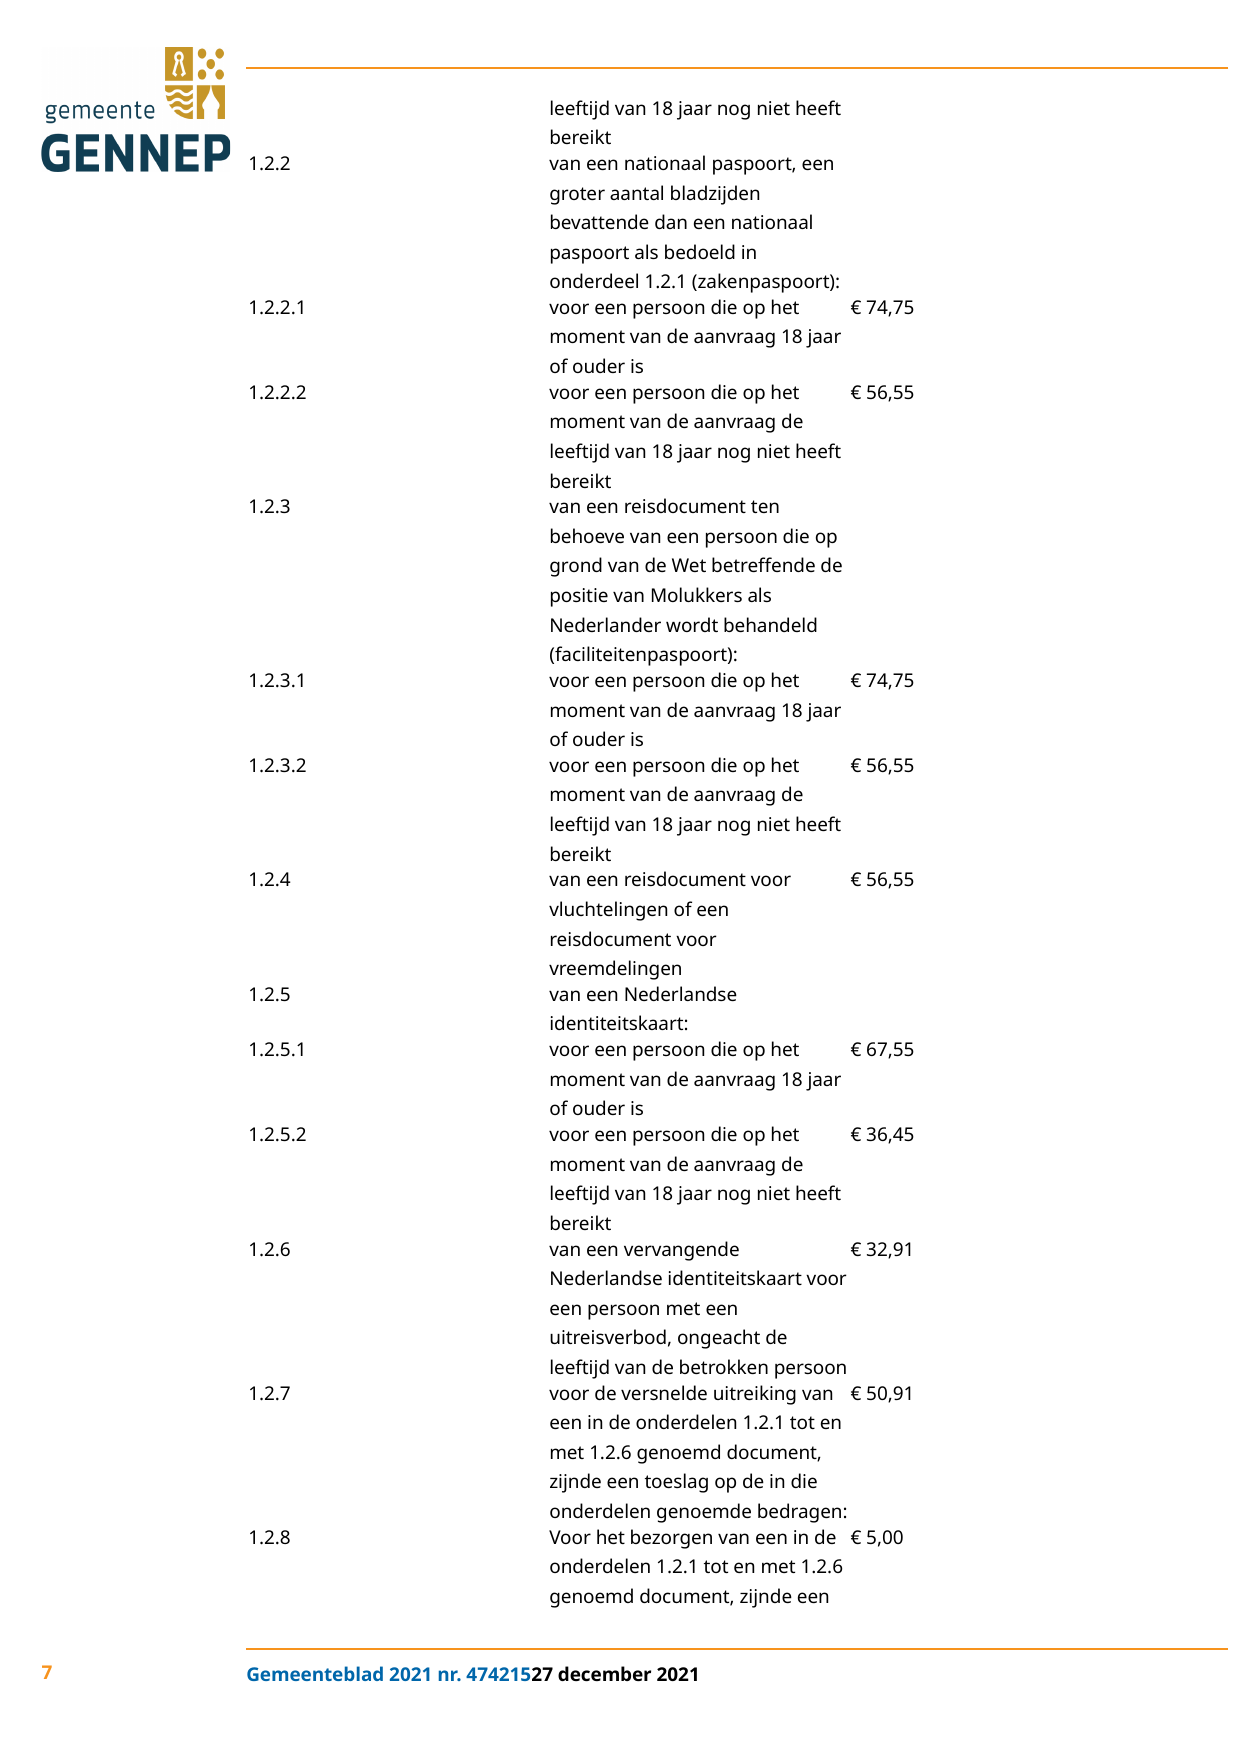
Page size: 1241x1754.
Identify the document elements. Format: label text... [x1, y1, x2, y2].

table_cell voor een persoon die op het moment van de aanvraag 18 jaar of ouder is [549, 667, 850, 752]
table_cell voor een persoon die op het moment van de aanvraag 18 jaar of ouder is [549, 1036, 850, 1121]
table_cell voor een persoon die op het moment van de aanvraag de leeftijd van 18 jaar nog niet heeft bereikt [549, 752, 850, 867]
table_cell van een nationaal paspoort, een groter aantal bladzijden bevattende dan een nationaal paspoort als bedoeld in onderdeel 1.2.1 (zakenpaspoort): [549, 150, 850, 294]
table_cell € 56,55 [850, 379, 1152, 493]
table_cell 1.2.8 [248, 1524, 549, 1609]
table_cell van een Nederlandse identiteitskaart: [549, 981, 850, 1036]
table_cell € 74,75 [850, 667, 1152, 752]
table_cell 1.2.5.2 [248, 1121, 549, 1236]
table_cell Voor het bezorgen van een in de onderdelen 1.2.1 tot en met 1.2.6 genoemd document, zijnde een [549, 1524, 850, 1609]
table_cell [850, 95, 1152, 150]
table_cell [850, 494, 1152, 667]
table_cell van een vervangende Nederlandse identiteitskaart voor een persoon met een uitreisverbod, ongeacht de leeftijd van de betrokken persoon [549, 1236, 850, 1380]
table_cell € 50,91 [850, 1380, 1152, 1524]
table_cell 1.2.3.2 [248, 752, 549, 867]
table_cell voor een persoon die op het moment van de aanvraag de leeftijd van 18 jaar nog niet heeft bereikt [549, 379, 850, 493]
table_cell 1.2.5.1 [248, 1036, 549, 1121]
table_cell € 36,45 [850, 1121, 1152, 1236]
table_cell voor een persoon die op het moment van de aanvraag de leeftijd van 18 jaar nog niet heeft bereikt [549, 1121, 850, 1236]
table_cell € 56,55 [850, 752, 1152, 867]
table_cell [850, 981, 1152, 1036]
table_cell € 5,00 [850, 1524, 1152, 1609]
table_cell 1.2.3.1 [248, 667, 549, 752]
table_cell 1.2.7 [248, 1380, 549, 1524]
table_cell voor de versnelde uitreiking van een in de onderdelen 1.2.1 tot en met 1.2.6 genoemd document, zijnde een toeslag op de in die onderdelen genoemde bedragen: [549, 1380, 850, 1524]
table_cell 1.2.6 [248, 1236, 549, 1380]
table_cell [850, 150, 1152, 294]
table_cell 1.2.4 [248, 867, 549, 981]
table_cell € 56,55 [850, 867, 1152, 981]
table_cell leeftijd van 18 jaar nog niet heeft bereikt [549, 95, 850, 150]
table_cell van een reisdocument voor vluchtelingen of een reisdocument voor vreemdelingen [549, 867, 850, 981]
table_cell 1.2.2 [248, 150, 549, 294]
table_cell € 74,75 [850, 294, 1152, 379]
table_cell 1.2.5 [248, 981, 549, 1036]
table_cell voor een persoon die op het moment van de aanvraag 18 jaar of ouder is [549, 294, 850, 379]
table_cell 1.2.3 [248, 494, 549, 667]
table_cell 1.2.2.2 [248, 379, 549, 493]
table_cell van een reisdocument ten behoeve van een persoon die op grond van de Wet betreffende de positie van Molukkers als Nederlander wordt behandeld (faciliteitenpaspoort): [549, 494, 850, 667]
table_cell € 67,55 [850, 1036, 1152, 1121]
table_cell 1.2.2.1 [248, 294, 549, 379]
picture [41, 47, 231, 172]
table_cell € 32,91 [850, 1236, 1152, 1380]
table_cell [248, 95, 549, 150]
